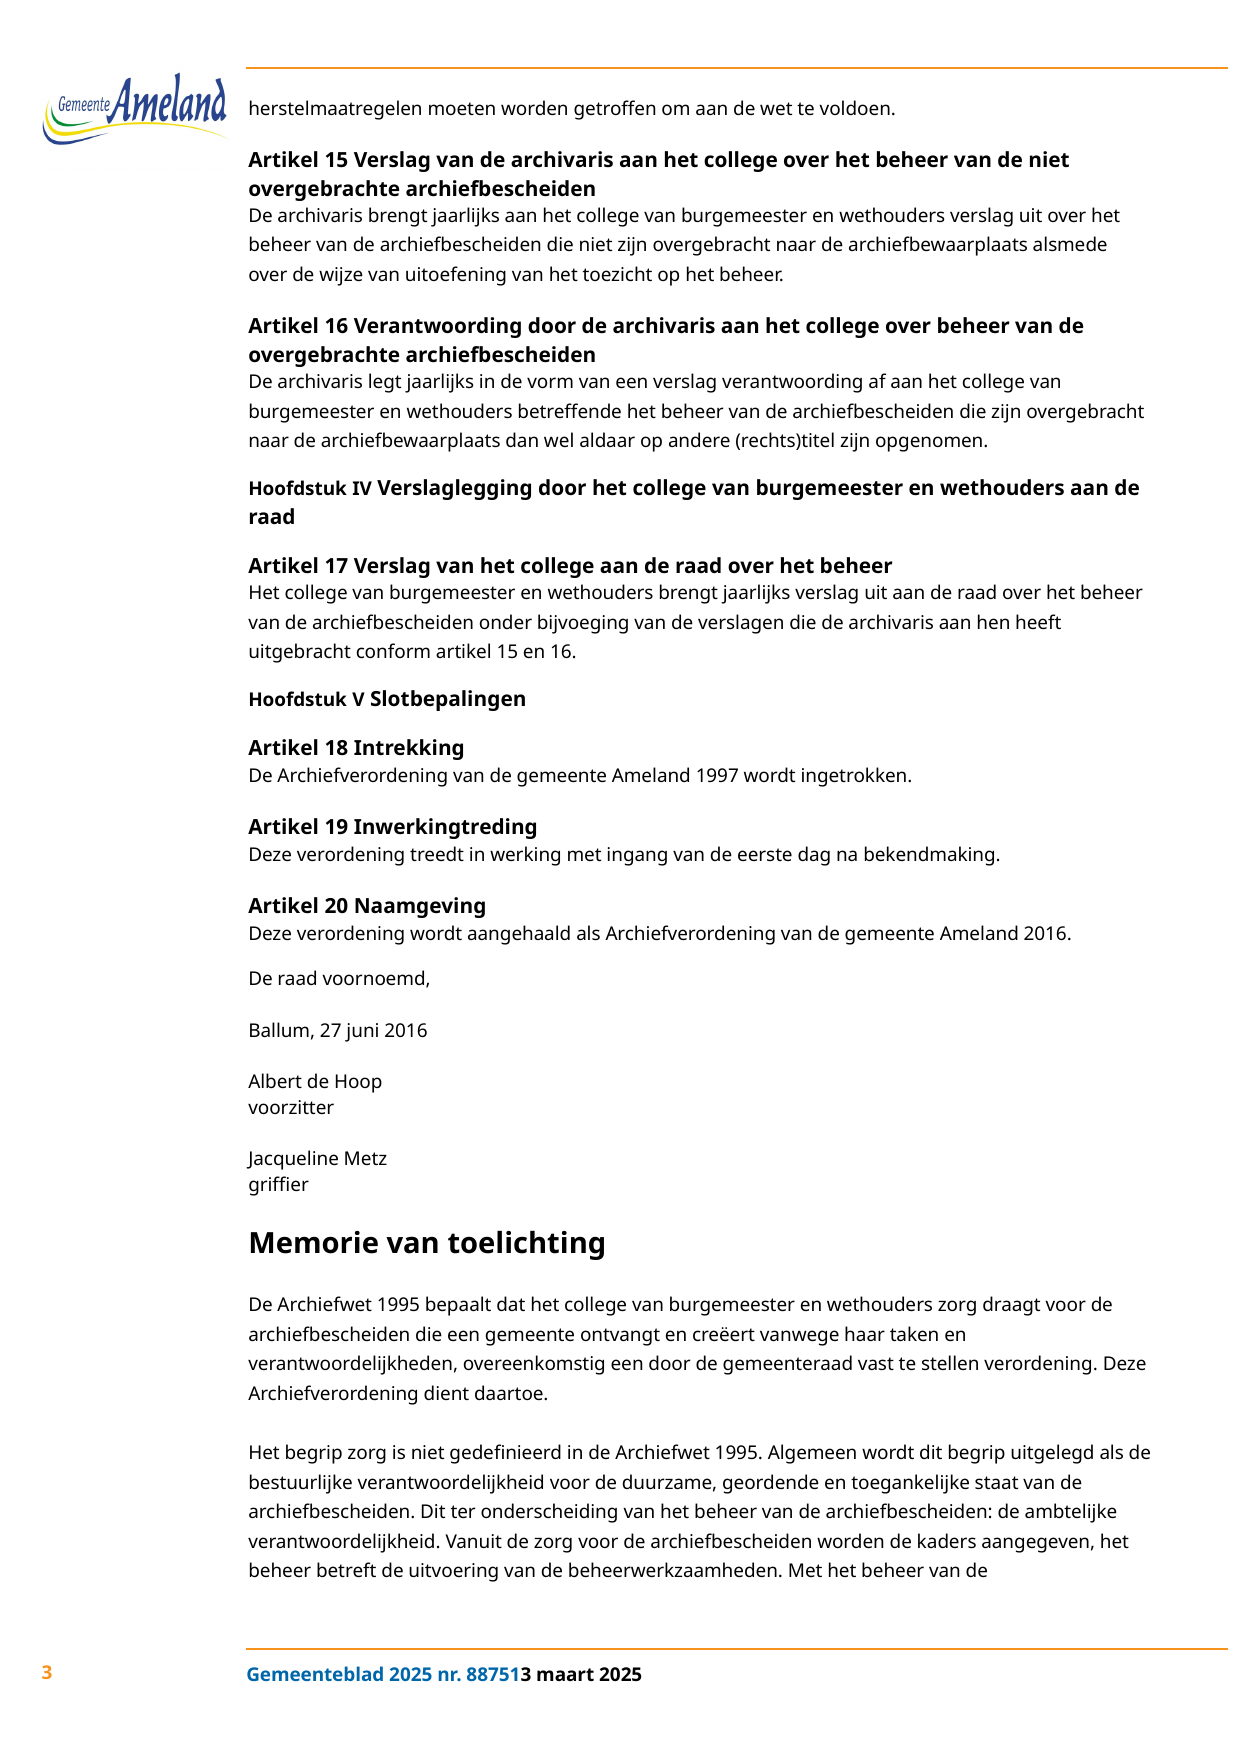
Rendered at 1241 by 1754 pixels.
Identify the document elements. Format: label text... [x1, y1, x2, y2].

text De Archiefverordening van de gemeente Ameland 1997 wordt ingetrokken. [248, 762, 1152, 788]
text Deze verordening treedt in werking met ingang van de eerste dag na bekendmaking. [248, 841, 1152, 867]
text Artikel 20 Naamgeving [248, 891, 1152, 920]
text Ballum, 27 juni 2016 [248, 1017, 1152, 1042]
text Memorie van toelichting [248, 1223, 1152, 1262]
text Deze verordening wordt aangehaald als Archiefverordening van de gemeente Ameland 2016. [248, 920, 1152, 945]
text Het college van burgemeester en wethouders brengt jaarlijks verslag uit aan de raad over het beheer van de archiefbescheiden onder bijvoeging van de verslagen die de archivaris aan hen heeft uitgebracht conform artikel 15 en 16. [248, 579, 1152, 664]
picture [41, 47, 231, 172]
text voorzitter [248, 1094, 1152, 1120]
text Artikel 17 Verslag van het college aan de raad over het beheer [248, 551, 1152, 579]
text Hoofdstuk V Slotbepalingen [248, 684, 1152, 713]
text Albert de Hoop [248, 1068, 1152, 1094]
text De Archiefwet 1995 bepaalt dat het college van burgemeester en wethouders zorg draagt voor de archiefbescheiden die een gemeente ontvangt en creëert vanwege haar taken en verantwoordelijkheden, overeenkomstig een door de gemeenteraad vast te stellen verordening. Deze Archiefverordening dient daartoe. [248, 1291, 1152, 1406]
text Hoofdstuk IV Verslaglegging door het college van burgemeester en wethouders aan de raad [248, 473, 1152, 530]
text De raad voornoemd, [248, 965, 1152, 991]
text Artikel 19 Inwerkingtreding [248, 812, 1152, 841]
text Jacqueline Metz [248, 1145, 1152, 1171]
text griffier [248, 1171, 1152, 1197]
text Artikel 18 Intrekking [248, 733, 1152, 762]
text De archivaris brengt jaarlijks aan het college van burgemeester en wethouders verslag uit over het beheer van de archiefbescheiden die niet zijn overgebracht naar de archiefbewaarplaats alsmede over de wijze van uitoefening van het toezicht op het beheer. [248, 202, 1152, 287]
text De archivaris legt jaarlijks in de vorm van een verslag verantwoording af aan het college van burgemeester en wethouders betreffende het beheer van de archiefbescheiden die zijn overgebracht naar de archiefbewaarplaats dan wel aldaar op andere (rechts)titel zijn opgenomen. [248, 368, 1152, 453]
text Artikel 16 Verantwoording door de archivaris aan het college over beheer van de overgebrachte archiefbescheiden [248, 312, 1152, 368]
text Het begrip zorg is niet gedefinieerd in de Archiefwet 1995. Algemeen wordt dit begrip uitgelegd als de bestuurlijke verantwoordelijkheid voor de duurzame, geordende en toegankelijke staat van de archiefbescheiden. Dit ter onderscheiding van het beheer van de archiefbescheiden: de ambtelijke verantwoordelijkheid. Vanuit de zorg voor de archiefbescheiden worden de kaders aangegeven, het beheer betreft de uitvoering van de beheerwerkzaamheden. Met het beheer van de [248, 1439, 1152, 1583]
text Artikel 15 Verslag van de archivaris aan het college over het beheer van de niet overgebrachte archiefbescheiden [248, 145, 1152, 202]
text herstelmaatregelen moeten worden getroffen om aan de wet te voldoen. [248, 95, 1152, 121]
